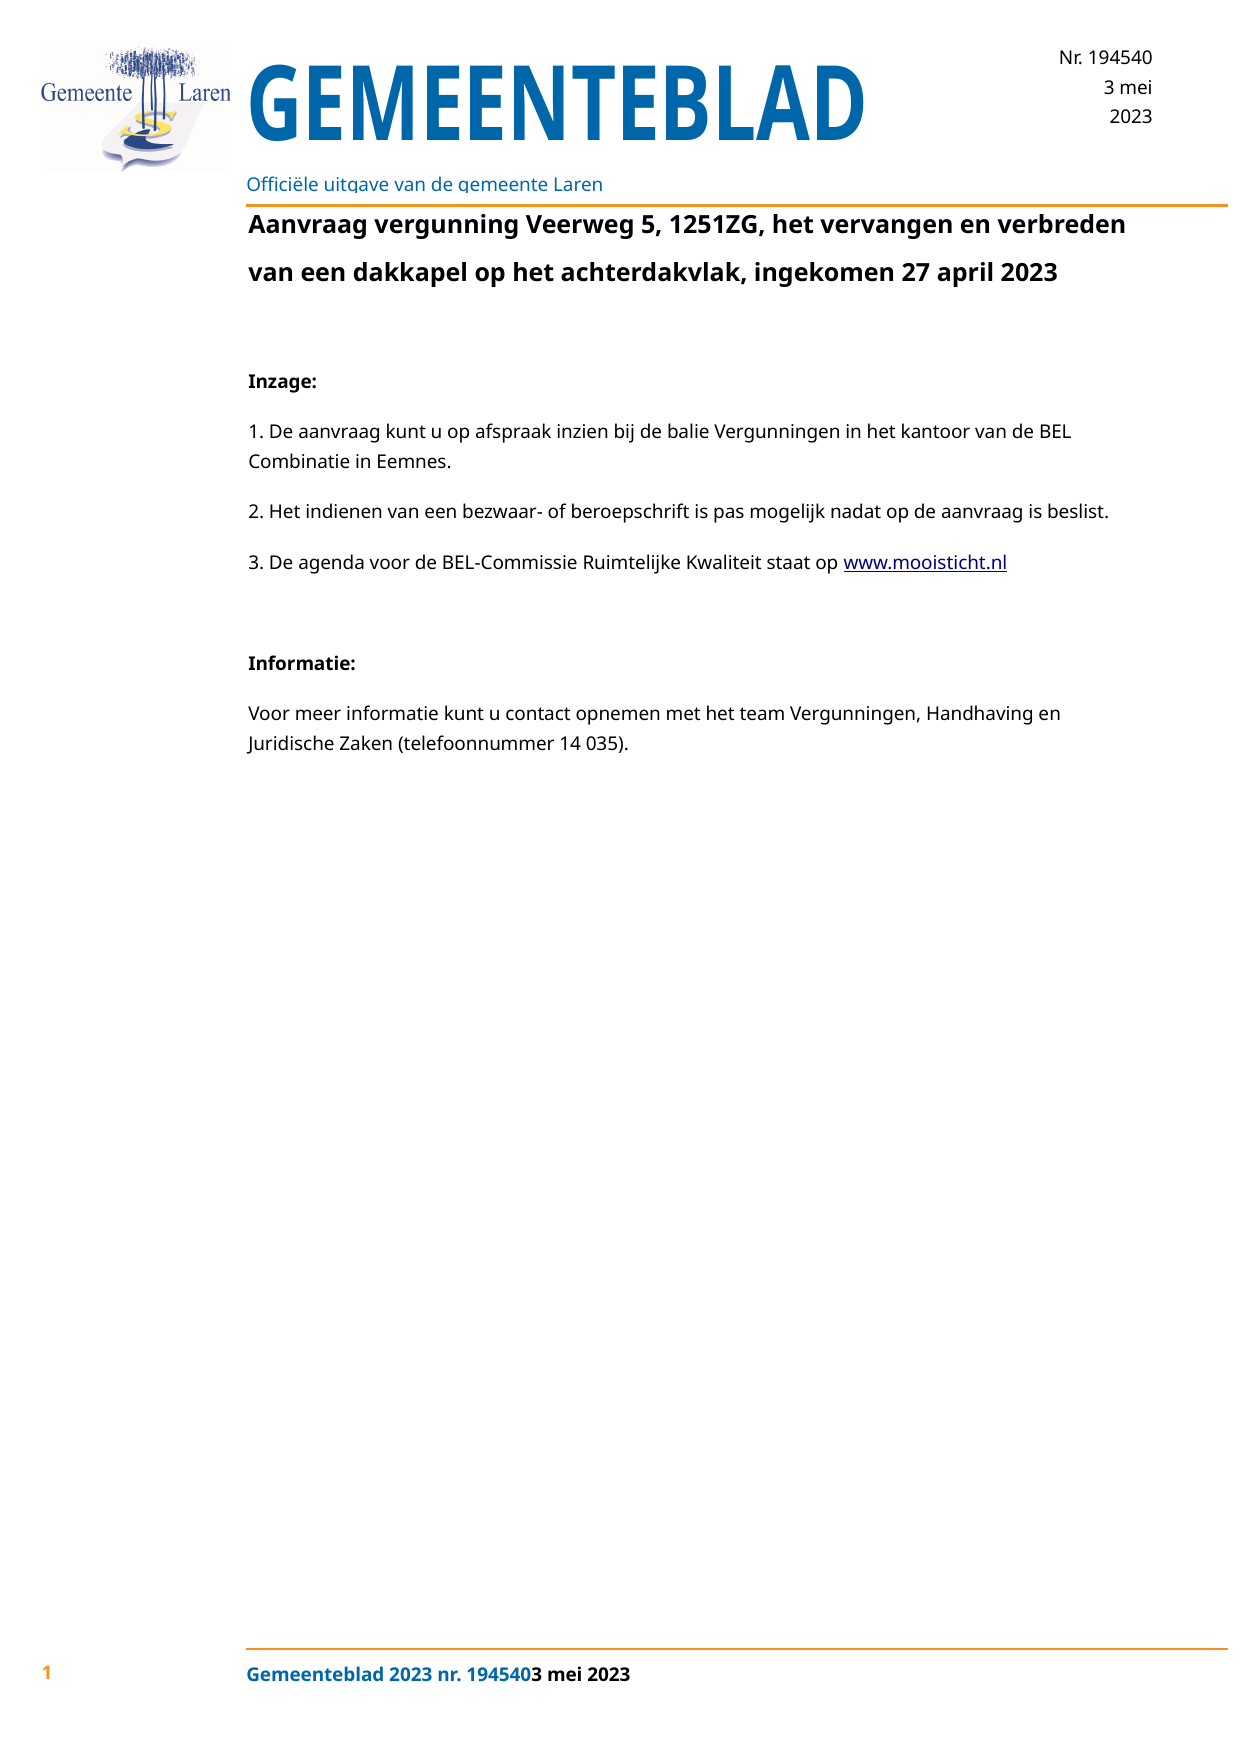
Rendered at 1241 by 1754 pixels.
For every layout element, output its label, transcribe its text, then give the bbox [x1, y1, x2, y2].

text 2. Het indienen van een bezwaar- of beroepschrift is pas mogelijk nadat op de aanvraag is beslist. [248, 499, 1152, 524]
text Voor meer informatie kunt u contact opnemen met het team Vergunningen, Handhaving en Juridische Zaken (telefoonnummer 14 035). [248, 700, 1152, 756]
text Aanvraag vergunning Veerweg 5, 1251ZG, het vervangen en verbreden van een dakkapel op het achterdakvlak, ingekomen 27 april 2023 [248, 207, 1152, 288]
text Informatie: [248, 650, 1152, 676]
text 3. De agenda voor de BEL-Commissie Ruimtelijke Kwaliteit staat op www.mooisticht.nl [248, 549, 1152, 575]
text 1. De aanvraag kunt u op afspraak inzien bij de balie Vergunningen in het kantoor van de BEL Combinatie in Eemnes. [248, 419, 1152, 474]
text Inzage: [248, 368, 1152, 394]
picture [41, 47, 231, 172]
